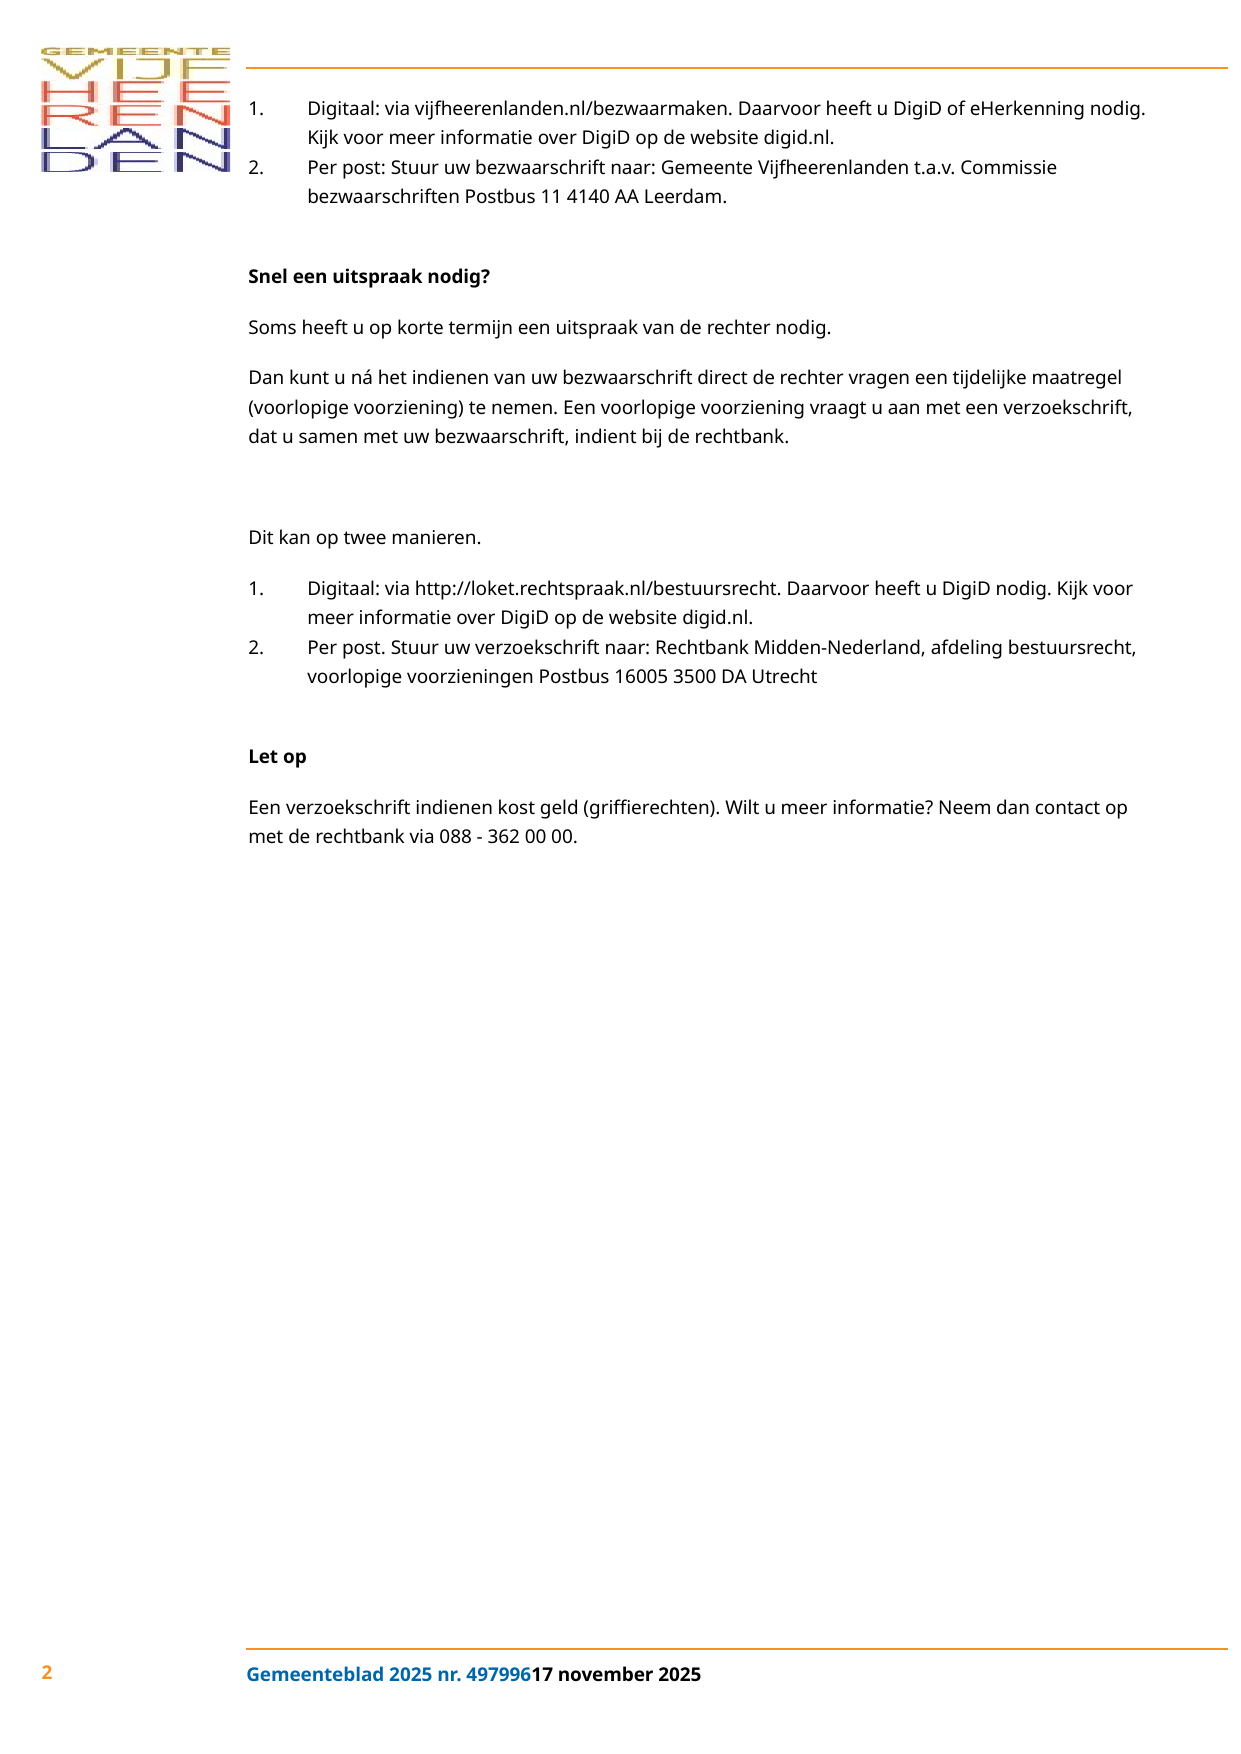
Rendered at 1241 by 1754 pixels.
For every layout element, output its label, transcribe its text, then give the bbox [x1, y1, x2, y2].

text Soms heeft u op korte termijn een uitspraak van de rechter nodig. [248, 314, 1152, 340]
text Snel een uitspraak nodig? [248, 263, 1152, 289]
list Per post. Stuur uw verzoekschrift naar: Rechtbank Midden-Nederland, afdeling bestuursrecht, voorlopige voorzieningen Postbus 16005 3500 DA Utrecht [248, 634, 1152, 689]
text Dit kan op twee manieren. [248, 524, 1152, 550]
list Per post: Stuur uw bezwaarschrift naar: Gemeente Vijfheerenlanden t.a.v. Commissie bezwaarschriften Postbus 11 4140 AA Leerdam. [248, 154, 1152, 209]
list Digitaal: via http://loket.rechtspraak.nl/bestuursrecht. Daarvoor heeft u DigiD nodig. Kijk voor meer informatie over DigiD op de website digid.nl. [248, 575, 1152, 630]
text Een verzoekschrift indienen kost geld (griffierechten). Wilt u meer informatie? Neem dan contact op met de rechtbank via 088 - 362 00 00. [248, 794, 1152, 849]
text Dan kunt u ná het indienen van uw bezwaarschrift direct de rechter vragen een tijdelijke maatregel (voorlopige voorziening) te nemen. Een voorlopige voorziening vraagt u aan met een verzoekschrift, dat u samen met uw bezwaarschrift, indient bij de rechtbank. [248, 364, 1152, 449]
list Digitaal: via vijfheerenlanden.nl/bezwaarmaken. Daarvoor heeft u DigiD of eHerkenning nodig. Kijk voor meer informatie over DigiD op de website digid.nl. [248, 95, 1152, 150]
picture [41, 47, 231, 172]
text Let op [248, 743, 1152, 769]
